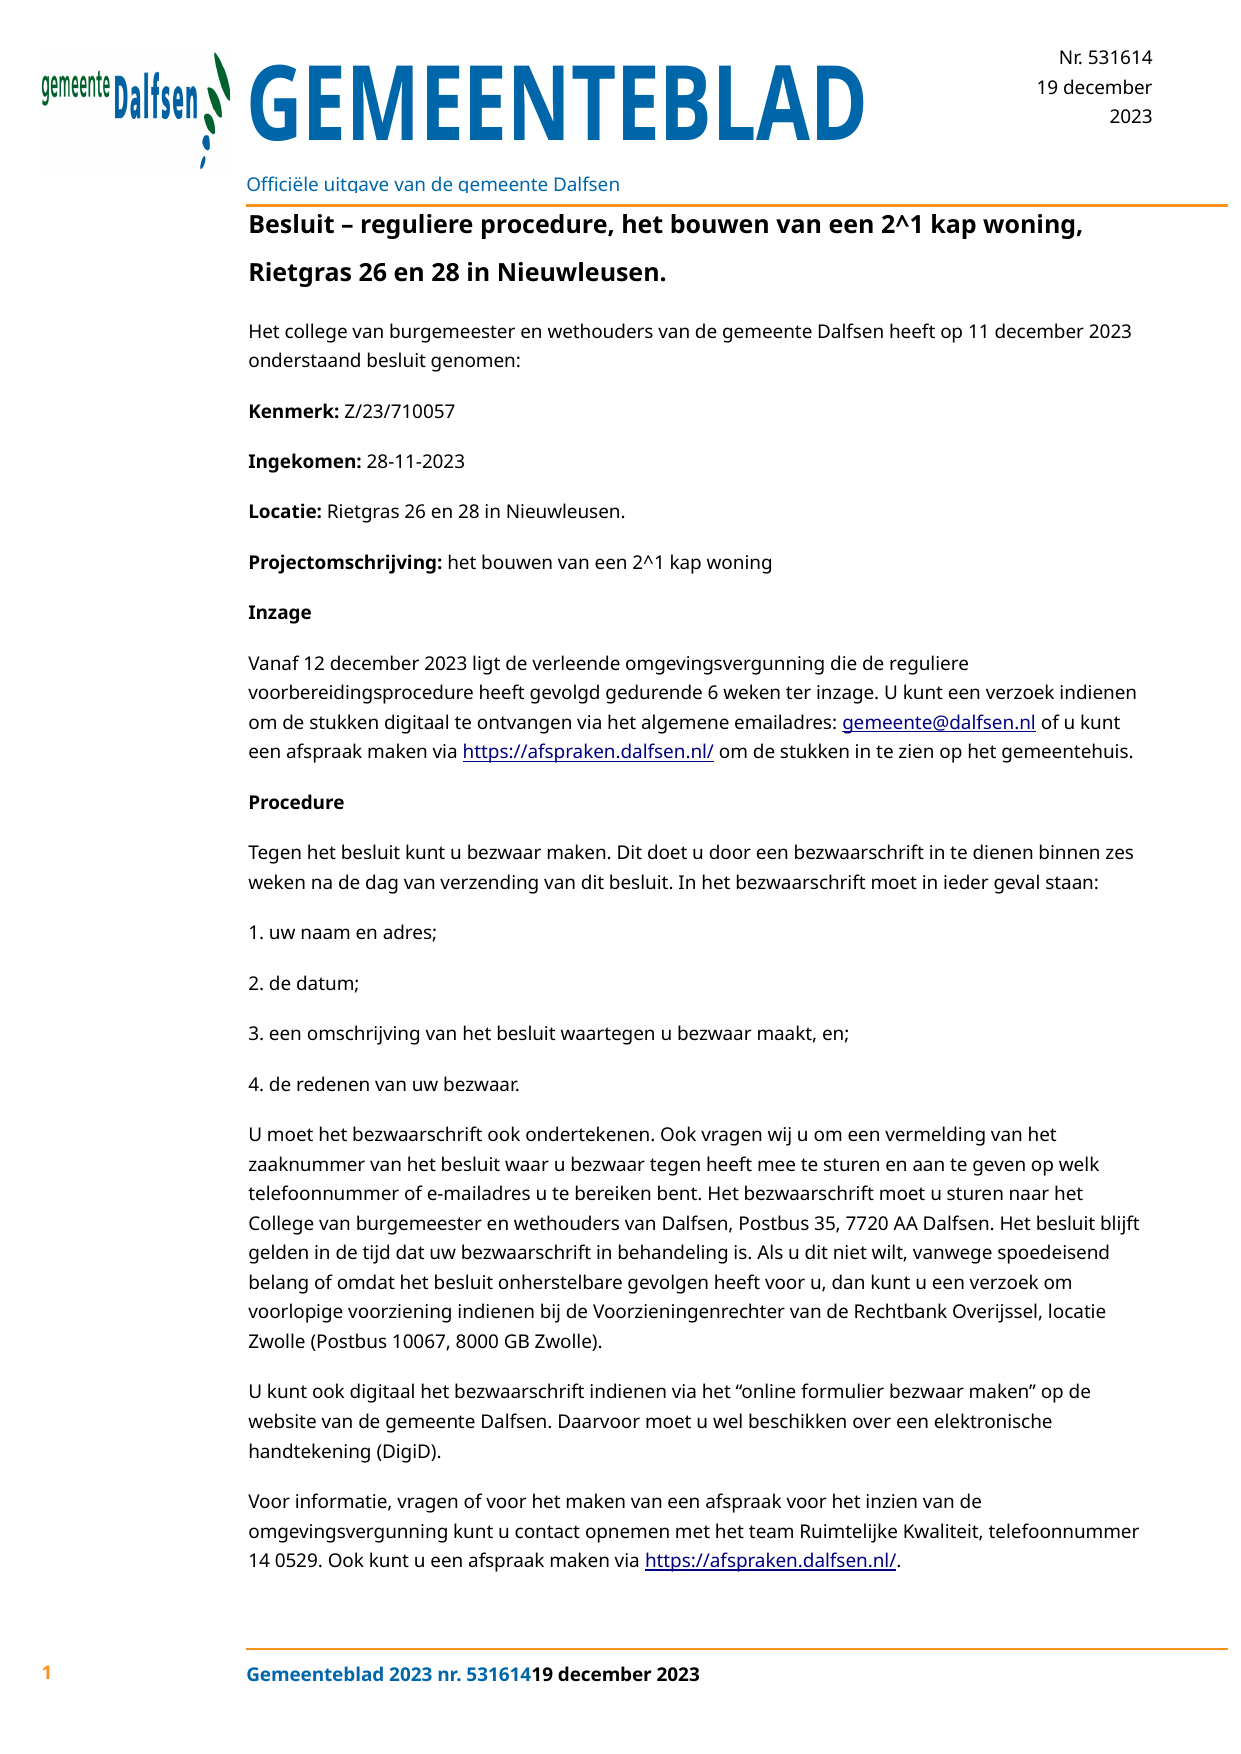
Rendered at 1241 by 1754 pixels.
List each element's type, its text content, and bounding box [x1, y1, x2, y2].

text 3. een omschrijving van het besluit waartegen u bezwaar maakt, en; [248, 1020, 1152, 1046]
text 2. de datum; [248, 970, 1152, 996]
text Ingekomen: 28-11-2023 [248, 448, 1152, 474]
text Locatie: Rietgras 26 en 28 in Nieuwleusen. [248, 499, 1152, 524]
text U kunt ook digitaal het bezwaarschrift indienen via het “online formulier bezwaar maken” op de website van de gemeente Dalfsen. Daarvoor moet u wel beschikken over een elektronische handtekening (DigiD). [248, 1379, 1152, 1464]
text 4. de redenen van uw bezwaar. [248, 1071, 1152, 1097]
text Voor informatie, vragen of voor het maken van een afspraak voor het inzien van de omgevingsvergunning kunt u contact opnemen met het team Ruimtelijke Kwaliteit, telefoonnummer 14 0529. Ook kunt u een afspraak maken via https://afspraken.dalfsen.nl/. [248, 1488, 1152, 1573]
picture [41, 47, 231, 172]
text Projectomschrijving: het bouwen van een 2^1 kap woning [248, 549, 1152, 575]
text Procedure [248, 789, 1152, 815]
text Inzage [248, 599, 1152, 625]
text Het college van burgemeester en wethouders van de gemeente Dalfsen heeft op 11 december 2023 onderstaand besluit genomen: [248, 318, 1152, 373]
text Tegen het besluit kunt u bezwaar maken. Dit doet u door een bezwaarschrift in te dienen binnen zes weken na de dag van verzending van dit besluit. In het bezwaarschrift moet in ieder geval staan: [248, 839, 1152, 895]
text 1. uw naam en adres; [248, 919, 1152, 945]
text Besluit – reguliere procedure, het bouwen van een 2^1 kap woning, Rietgras 26 en 28 in Nieuwleusen. [248, 207, 1152, 288]
text U moet het bezwaarschrift ook ondertekenen. Ook vragen wij u om een vermelding van het zaaknummer van het besluit waar u bezwaar tegen heeft mee te sturen en aan te geven op welk telefoonnummer of e-mailadres u te bereiken bent. Het bezwaarschrift moet u sturen naar het College van burgemeester en wethouders van Dalfsen, Postbus 35, 7720 AA Dalfsen. Het besluit blijft gelden in de tijd dat uw bezwaarschrift in behandeling is. Als u dit niet wilt, vanwege spoedeisend belang of omdat het besluit onherstelbare gevolgen heeft voor u, dan kunt u een verzoek om voorlopige voorziening indienen bij de Voorzieningenrechter van de Rechtbank Overijssel, locatie Zwolle (Postbus 10067, 8000 GB Zwolle). [248, 1121, 1152, 1354]
text Kenmerk: Z/23/710057 [248, 398, 1152, 424]
text Vanaf 12 december 2023 ligt de verleende omgevingsvergunning die de reguliere voorbereidingsprocedure heeft gevolgd gedurende 6 weken ter inzage. U kunt een verzoek indienen om de stukken digitaal te ontvangen via het algemene emailadres: gemeente@dalfsen.nl of u kunt een afspraak maken via https://afspraken.dalfsen.nl/ om de stukken in te zien op het gemeentehuis. [248, 650, 1152, 764]
